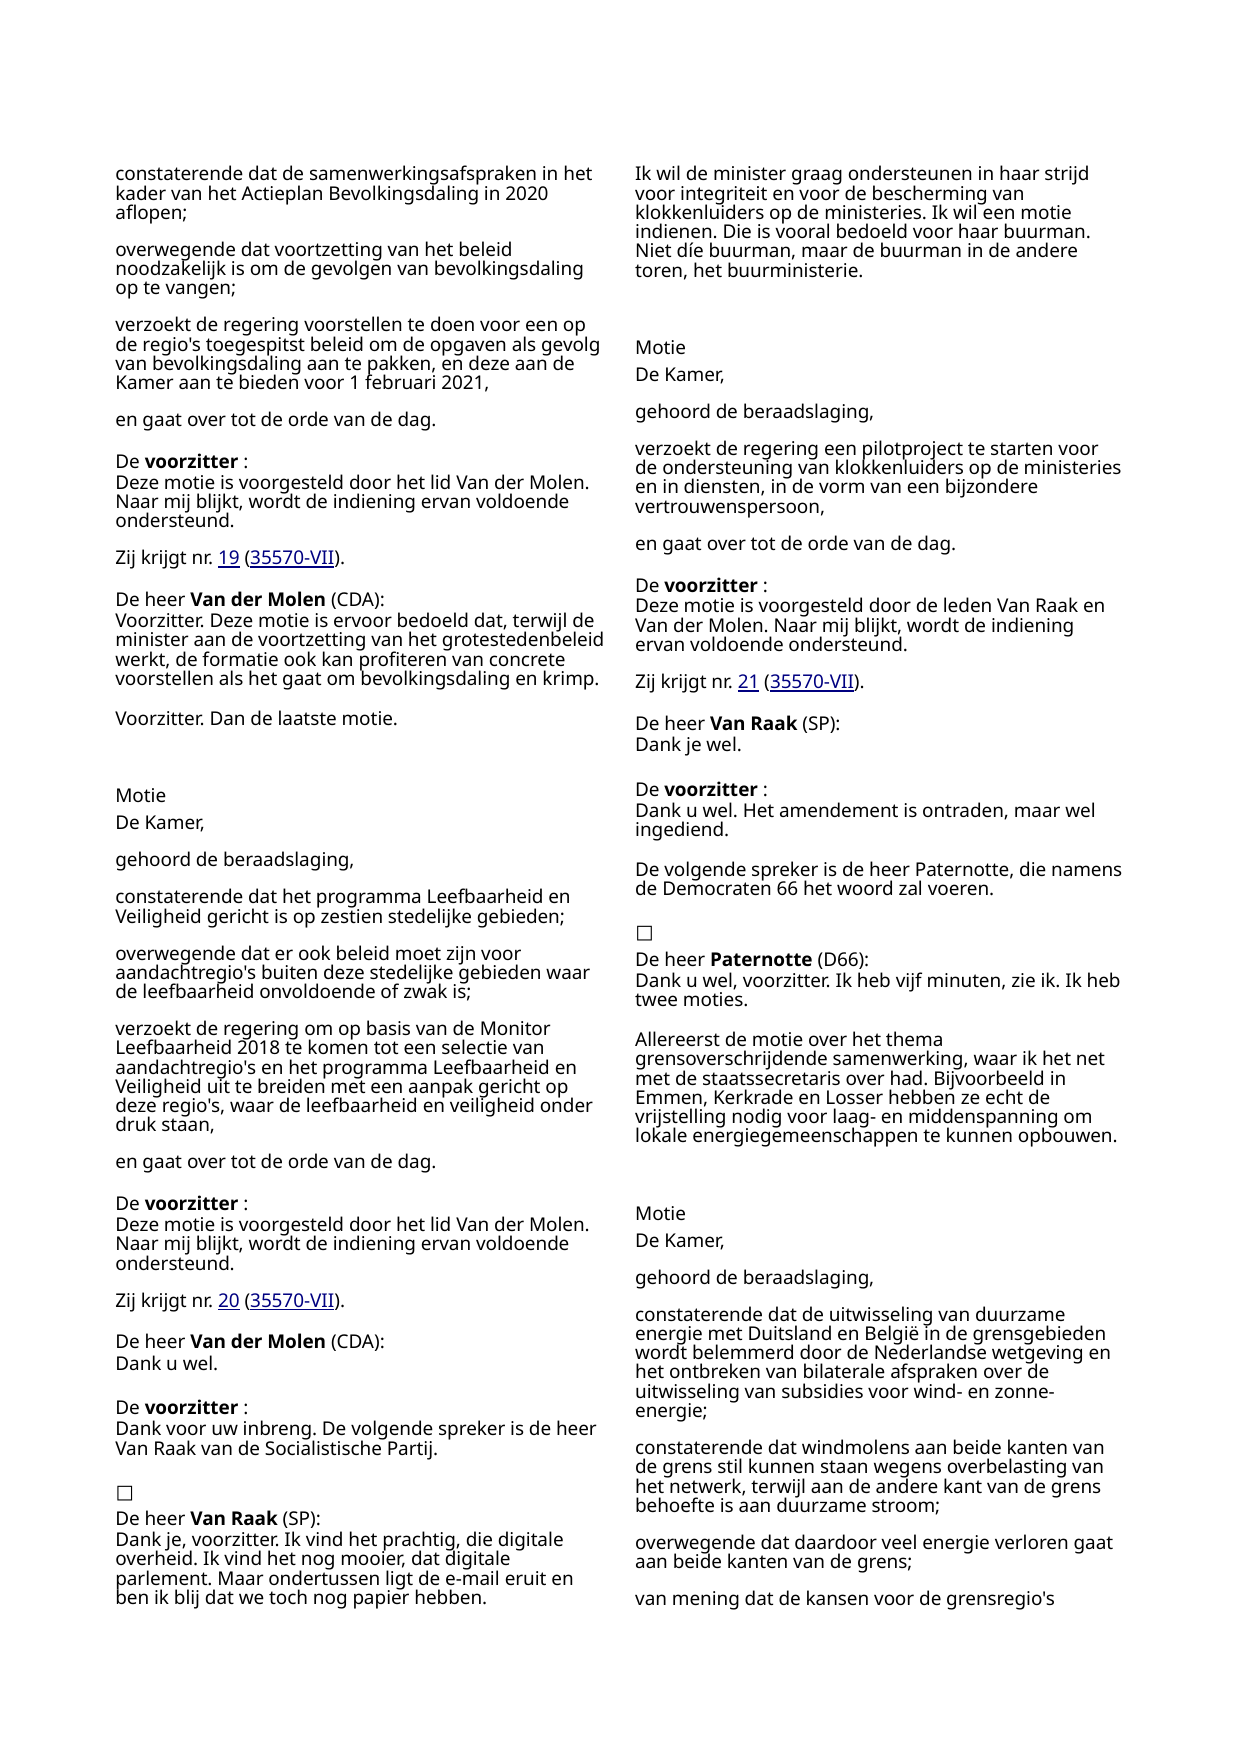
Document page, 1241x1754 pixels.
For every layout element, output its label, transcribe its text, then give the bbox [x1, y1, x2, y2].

text Deze motie is voorgesteld door het lid Van der Molen. Naar mij blijkt, wordt de indiening ervan voldoende ondersteund. [115, 1216, 605, 1274]
text Motie [635, 334, 1125, 360]
text Voorzitter. Dan de laatste motie. [115, 710, 605, 729]
text gehoord de beraadslaging, [115, 851, 605, 871]
text De voorzitter : [115, 448, 605, 474]
text Dank voor uw inbreng. De volgende spreker is de heer Van Raak van de Socialistische Partij. [115, 1420, 605, 1459]
text verzoekt de regering een pilotproject te starten voor de ondersteuning van klokkenluiders op de ministeries en in diensten, in de vorm van een bijzondere vertrouwenspersoon, [635, 440, 1125, 517]
text De heer Van Raak (SP): [115, 1505, 605, 1531]
text verzoekt de regering om op basis van de Monitor Leefbaarheid 2018 te komen tot een selectie van aandachtregio's en het programma Leefbaarheid en Veiligheid uit te breiden met een aanpak gericht op deze regio's, waar de leefbaarheid en veiligheid onder druk staan, [115, 1020, 605, 1136]
text De Kamer, [115, 814, 605, 834]
text en gaat over tot de orde van de dag. [635, 535, 1125, 554]
text overwegende dat er ook beleid moet zijn voor aandachtregio's buiten deze stedelijke gebieden waar de leefbaarheid onvoldoende of zwak is; [115, 944, 605, 1002]
text en gaat over tot de orde van de dag. [115, 1153, 605, 1173]
text gehoord de beraadslaging, [635, 1269, 1125, 1288]
text Dank u wel, voorzitter. Ik heb vijf minuten, zie ik. Ik heb twee moties. [635, 972, 1125, 1010]
text constaterende dat windmolens aan beide kanten van de grens stil kunnen staan wegens overbelasting van het netwerk, terwijl aan de andere kant van de grens behoefte is aan duurzame stroom; [635, 1439, 1125, 1516]
text van mening dat de kansen voor de grensregio's [635, 1590, 1125, 1609]
text De voorzitter : [635, 776, 1125, 802]
text Voorzitter. Deze motie is ervoor bedoeld dat, terwijl de minister aan de voortzetting van het grotestedenbeleid werkt, de formatie ook kan profiteren van concrete voorstellen als het gaat om bevolkingsdaling en krimp. [115, 612, 605, 689]
text De Kamer, [635, 366, 1125, 385]
text Dank je wel. [635, 736, 1125, 755]
text gehoord de beraadslaging, [635, 403, 1125, 422]
text constaterende dat de uitwisseling van duurzame energie met Duitsland en België in de grensgebieden wordt belemmerd door de Nederlandse wetgeving en het ontbreken van bilaterale afspraken over de uitwisseling van subsidies voor wind- en zonne-energie; [635, 1306, 1125, 1421]
text De Kamer, [635, 1232, 1125, 1251]
text De heer Paternotte (D66): [635, 946, 1125, 972]
text De heer Van der Molen (CDA): [115, 586, 605, 612]
text De heer Van der Molen (CDA): [115, 1329, 605, 1354]
text Dank u wel. Het amendement is ontraden, maar wel ingediend. [635, 802, 1125, 840]
text constaterende dat de samenwerkingsafspraken in het kader van het Actieplan Bevolkingsdaling in 2020 aflopen; [115, 165, 605, 223]
text verzoekt de regering voorstellen te doen voor een op de regio's toegespitst beleid om de opgaven als gevolg van bevolkingsdaling aan te pakken, en deze aan de Kamer aan te bieden voor 1 februari 2021, [115, 316, 605, 393]
text Motie [115, 783, 605, 808]
text Ik wil de minister graag ondersteunen in haar strijd voor integriteit en voor de bescherming van klokkenluiders op de ministeries. Ik wil een motie indienen. Die is vooral bedoeld voor haar buurman. Niet díe buurman, maar de buurman in de andere toren, het buurministerie. [635, 165, 1125, 281]
text Zij krijgt nr. 19 (35570-VII). [115, 549, 605, 569]
text De volgende spreker is de heer Paternotte, die namens de Democraten 66 het woord zal voeren. [635, 861, 1125, 899]
text ⬜ [635, 920, 1125, 946]
text De voorzitter : [115, 1190, 605, 1216]
text De voorzitter : [115, 1394, 605, 1420]
text De heer Van Raak (SP): [635, 710, 1125, 736]
text en gaat over tot de orde van de dag. [115, 411, 605, 430]
text overwegende dat voortzetting van het beleid noodzakelijk is om de gevolgen van bevolkingsdaling op te vangen; [115, 241, 605, 299]
text Deze motie is voorgesteld door de leden Van Raak en Van der Molen. Naar mij blijkt, wordt de indiening ervan voldoende ondersteund. [635, 597, 1125, 655]
text De voorzitter : [635, 572, 1125, 597]
text constaterende dat het programma Leefbaarheid en Veiligheid gericht is op zestien stedelijke gebieden; [115, 888, 605, 927]
text Zij krijgt nr. 21 (35570-VII). [635, 673, 1125, 692]
text Motie [635, 1200, 1125, 1226]
text Zij krijgt nr. 20 (35570-VII). [115, 1292, 605, 1311]
text Dank u wel. [115, 1354, 605, 1374]
text ⬜ [115, 1480, 605, 1505]
text overwegende dat daardoor veel energie verloren gaat aan beide kanten van de grens; [635, 1534, 1125, 1572]
text Dank je, voorzitter. Ik vind het prachtig, die digitale overheid. Ik vind het nog mooier, dat digitale parlement. Maar ondertussen ligt de e-mail eruit en ben ik blij dat we toch nog papier hebben. [115, 1531, 605, 1608]
text Allereerst de motie over het thema grensoverschrijdende samenwerking, waar ik het net met de staatssecretaris over had. Bijvoorbeeld in Emmen, Kerkrade en Losser hebben ze echt de vrijstelling nodig voor laag- en middenspanning om lokale energiegemeenschappen te kunnen opbouwen. [635, 1031, 1125, 1147]
text Deze motie is voorgesteld door het lid Van der Molen. Naar mij blijkt, wordt de indiening ervan voldoende ondersteund. [115, 474, 605, 532]
